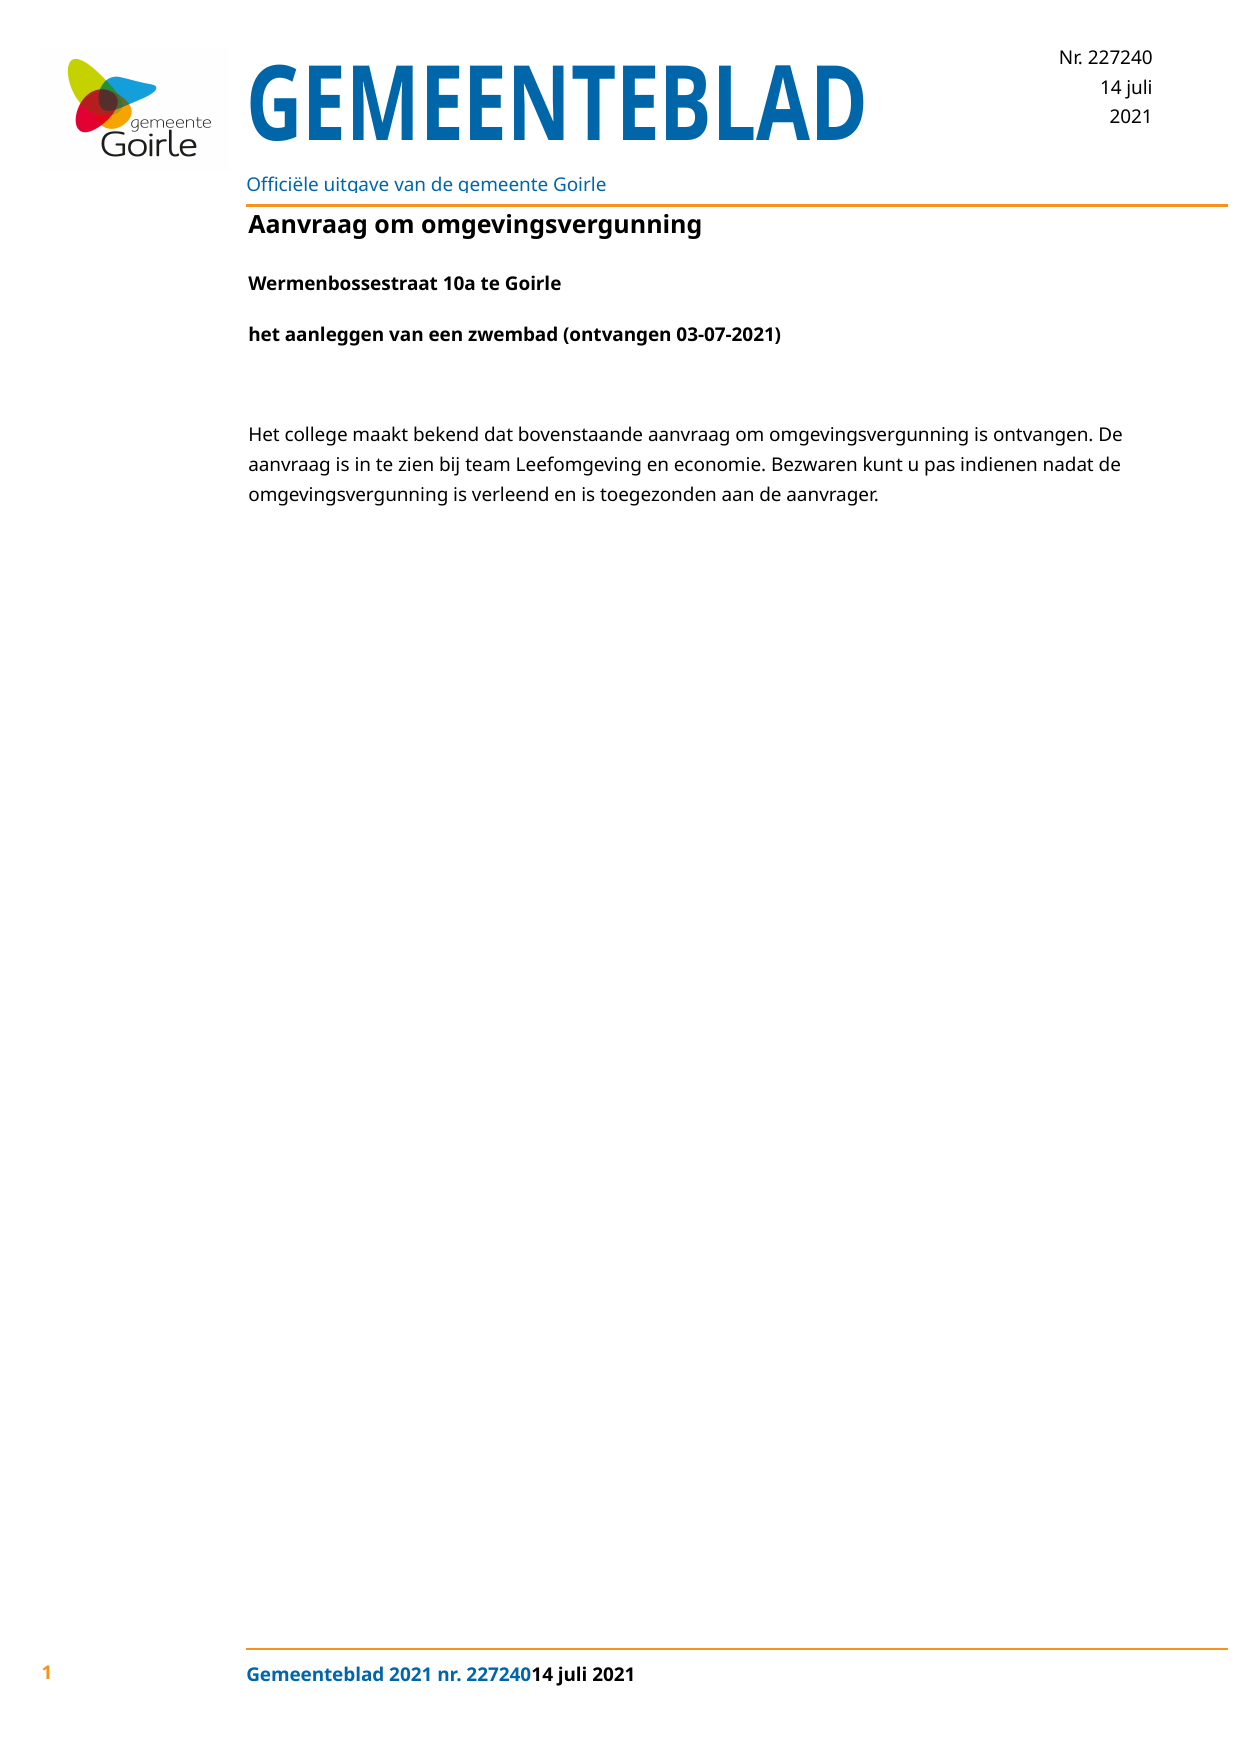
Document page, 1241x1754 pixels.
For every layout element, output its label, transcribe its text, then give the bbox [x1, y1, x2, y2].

text Het college maakt bekend dat bovenstaande aanvraag om omgevingsvergunning is ontvangen. De aanvraag is in te zien bij team Leefomgeving en economie. Bezwaren kunt u pas indienen nadat de omgevingsvergunning is verleend en is toegezonden aan de aanvrager. [248, 422, 1152, 506]
text Aanvraag om omgevingsvergunning [248, 207, 1152, 241]
text het aanleggen van een zwembad (ontvangen 03-07-2021) [248, 321, 1152, 346]
text Wermenbossestraat 10a te Goirle [248, 270, 1152, 296]
picture [41, 47, 231, 172]
